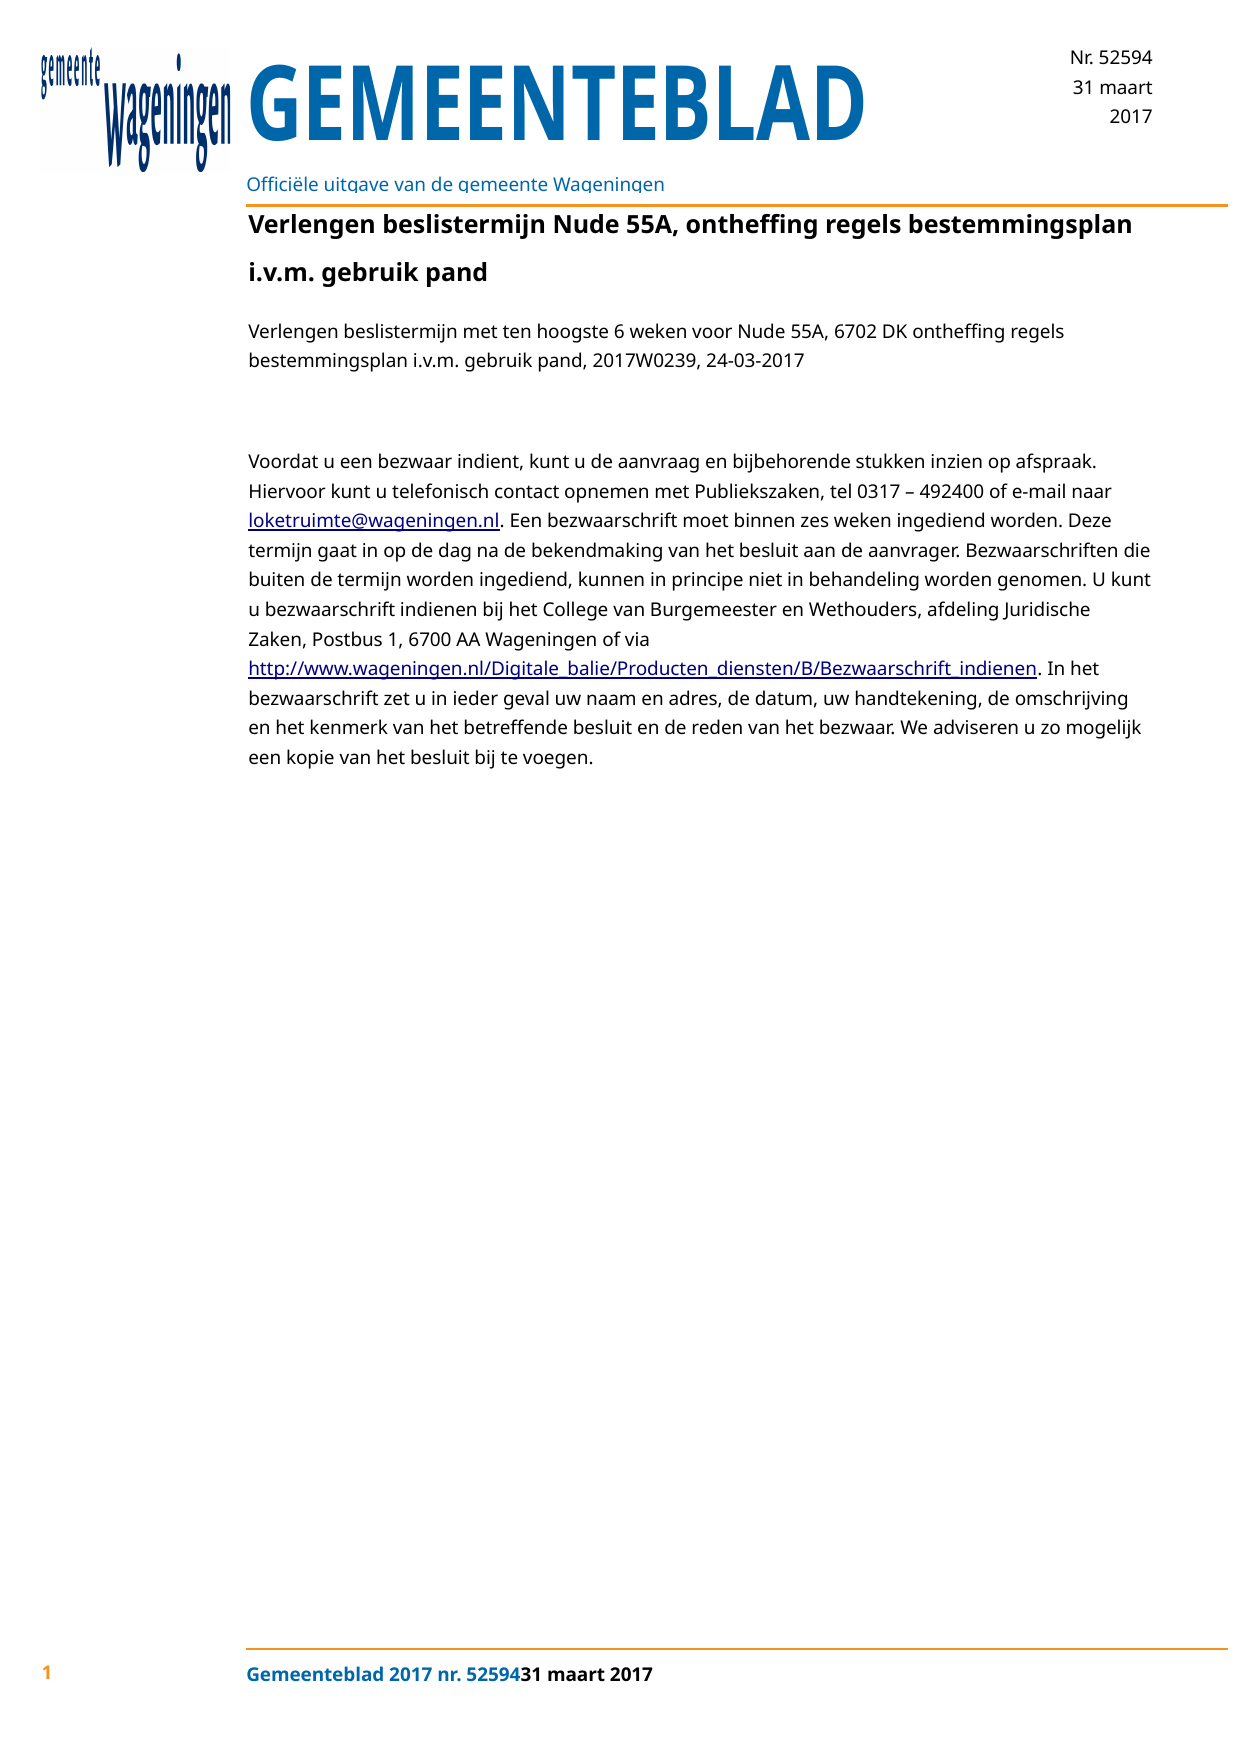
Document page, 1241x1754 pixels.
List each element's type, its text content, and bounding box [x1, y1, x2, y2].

text Verlengen beslistermijn met ten hoogste 6 weken voor Nude 55A, 6702 DK ontheffing regels bestemmingsplan i.v.m. gebruik pand, 2017W0239, 24-03-2017 [248, 318, 1152, 373]
text Verlengen beslistermijn Nude 55A, ontheffing regels bestemmingsplan i.v.m. gebruik pand [248, 207, 1152, 288]
picture [41, 47, 231, 172]
text Voordat u een bezwaar indient, kunt u de aanvraag en bijbehorende stukken inzien op afspraak. Hiervoor kunt u telefonisch contact opnemen met Publiekszaken, tel 0317 – 492400 of e-mail naar loketruimte@wageningen.nl. Een bezwaarschrift moet binnen zes weken ingediend worden. Deze termijn gaat in op de dag na de bekendmaking van het besluit aan de aanvrager. Bezwaarschriften die buiten de termijn worden ingediend, kunnen in principe niet in behandeling worden genomen. U kunt u bezwaarschrift indienen bij het College van Burgemeester en Wethouders, afdeling Juridische Zaken, Postbus 1, 6700 AA Wageningen of via http://www.wageningen.nl/Digitale_balie/Producten_diensten/B/Bezwaarschrift_indienen. In het bezwaarschrift zet u in ieder geval uw naam en adres, de datum, uw handtekening, de omschrijving en het kenmerk van het betreffende besluit en de reden van het bezwaar. We adviseren u zo mogelijk een kopie van het besluit bij te voegen. [248, 448, 1152, 770]
